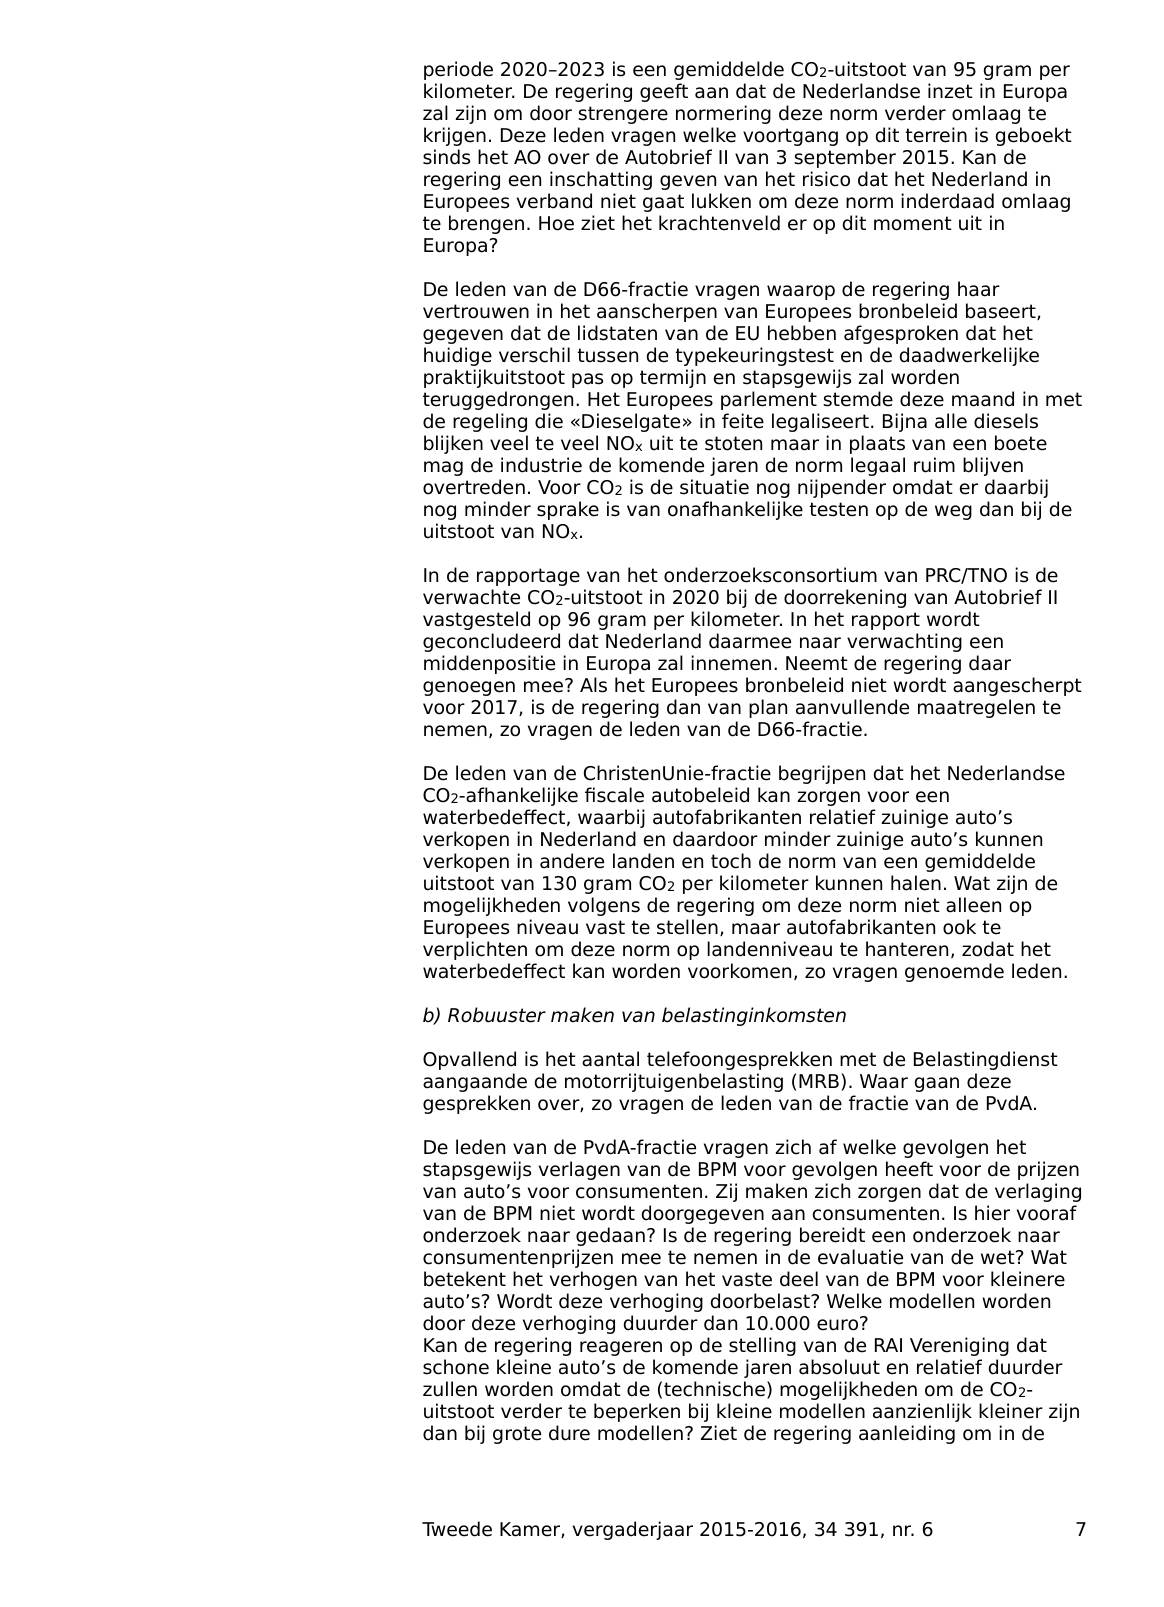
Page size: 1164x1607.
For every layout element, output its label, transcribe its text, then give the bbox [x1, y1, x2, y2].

text Opvallend is het aantal telefoongesprekken met de Belastingdienst aangaande de motorrijtuigenbelasting (MRB). Waar gaan deze gesprekken over, zo vragen de leden van de fractie van de PvdA. [422, 1049, 1087, 1115]
text De leden van de ChristenUnie-fractie begrijpen dat het Nederlandse CO2-afhankelijke fiscale autobeleid kan zorgen voor een waterbedeffect, waarbij autofabrikanten relatief zuinige auto’s verkopen in Nederland en daardoor minder zuinige auto’s kunnen verkopen in andere landen en toch de norm van een gemiddelde uitstoot van 130 gram CO2 per kilometer kunnen halen. Wat zijn de mogelijkheden volgens de regering om deze norm niet alleen op Europees niveau vast te stellen, maar autofabrikanten ook te verplichten om deze norm op landenniveau te hanteren, zodat het waterbedeffect kan worden voorkomen, zo vragen genoemde leden. [422, 763, 1087, 983]
text In de rapportage van het onderzoeksconsortium van PRC/TNO is de verwachte CO2-uitstoot in 2020 bij de doorrekening van Autobrief II vastgesteld op 96 gram per kilometer. In het rapport wordt geconcludeerd dat Nederland daarmee naar verwachting een middenpositie in Europa zal innemen. Neemt de regering daar genoegen mee? Als het Europees bronbeleid niet wordt aangescherpt voor 2017, is de regering dan van plan aanvullende maatregelen te nemen, zo vragen de leden van de D66-fractie. [422, 565, 1087, 741]
subtitle b) Robuuster maken van belastinginkomsten [422, 1005, 1087, 1027]
text Kan de regering reageren op de stelling van de RAI Vereniging dat schone kleine auto’s de komende jaren absoluut en relatief duurder zullen worden omdat de (technische) mogelijkheden om de CO2-uitstoot verder te beperken bij kleine modellen aanzienlijk kleiner zijn dan bij grote dure modellen? Ziet de regering aanleiding om in de [422, 1335, 1087, 1445]
text De leden van de PvdA-fractie vragen zich af welke gevolgen het stapsgewijs verlagen van de BPM voor gevolgen heeft voor de prijzen van auto’s voor consumenten. Zij maken zich zorgen dat de verlaging van de BPM niet wordt doorgegeven aan consumenten. Is hier vooraf onderzoek naar gedaan? Is de regering bereidt een onderzoek naar consumentenprijzen mee te nemen in de evaluatie van de wet? Wat betekent het verhogen van het vaste deel van de BPM voor kleinere auto’s? Wordt deze verhoging doorbelast? Welke modellen worden door deze verhoging duurder dan 10.000 euro? [422, 1137, 1087, 1335]
text periode 2020–2023 is een gemiddelde CO2-uitstoot van 95 gram per kilometer. De regering geeft aan dat de Nederlandse inzet in Europa zal zijn om door strengere normering deze norm verder omlaag te krijgen. Deze leden vragen welke voortgang op dit terrein is geboekt sinds het AO over de Autobrief II van 3 september 2015. Kan de regering een inschatting geven van het risico dat het Nederland in Europees verband niet gaat lukken om deze norm inderdaad omlaag te brengen. Hoe ziet het krachtenveld er op dit moment uit in Europa? [422, 59, 1087, 257]
text De leden van de D66-fractie vragen waarop de regering haar vertrouwen in het aanscherpen van Europees bronbeleid baseert, gegeven dat de lidstaten van de EU hebben afgesproken dat het huidige verschil tussen de typekeuringstest en de daadwerkelijke praktijkuitstoot pas op termijn en stapsgewijs zal worden teruggedrongen. Het Europees parlement stemde deze maand in met de regeling die «Dieselgate» in feite legaliseert. Bijna alle diesels blijken veel te veel NOx uit te stoten maar in plaats van een boete mag de industrie de komende jaren de norm legaal ruim blijven overtreden. Voor CO2 is de situatie nog nijpender omdat er daarbij nog minder sprake is van onafhankelijke testen op de weg dan bij de uitstoot van NOx. [422, 279, 1087, 543]
